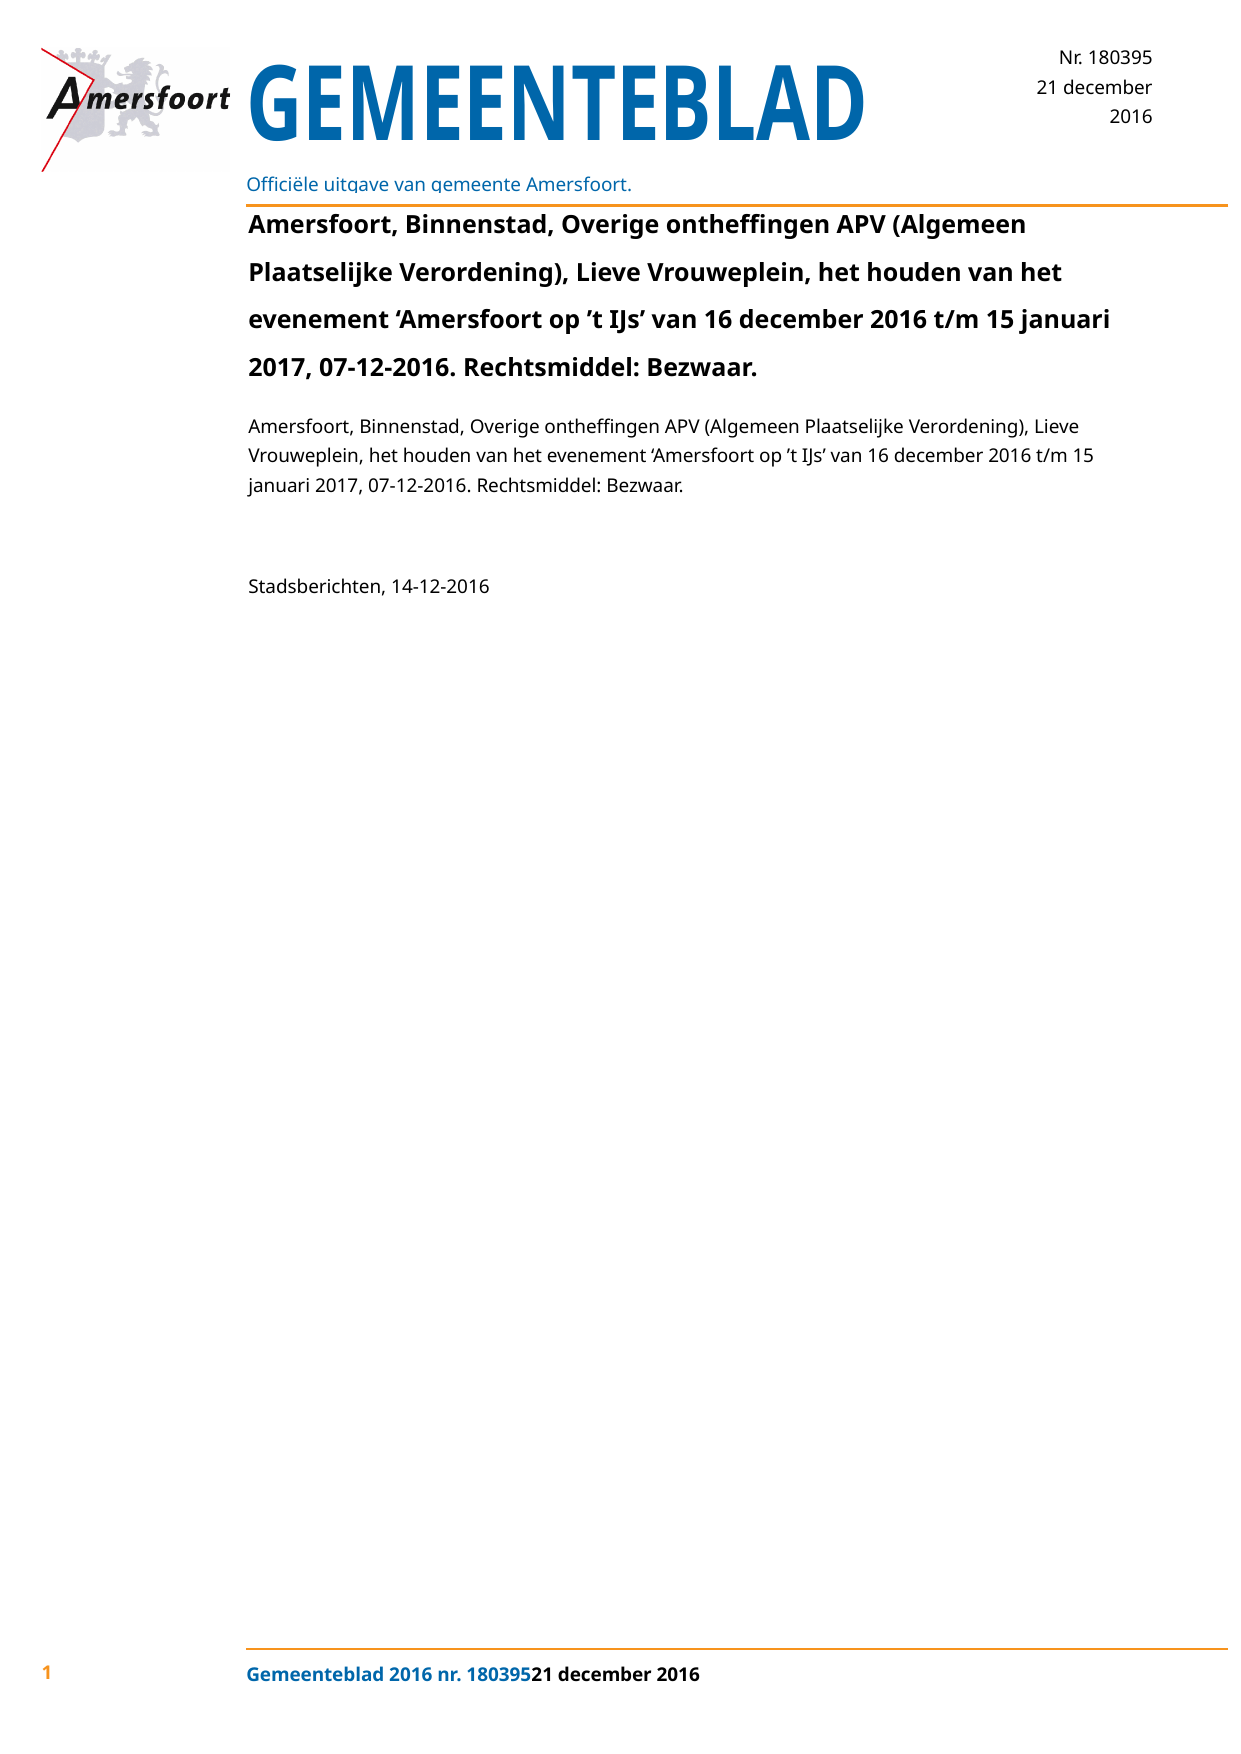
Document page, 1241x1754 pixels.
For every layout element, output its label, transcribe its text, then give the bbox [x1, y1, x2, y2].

text Amersfoort, Binnenstad, Overige ontheffingen APV (Algemeen Plaatselijke Verordening), Lieve Vrouweplein, het houden van het evenement ‘Amersfoort op ’t IJs’ van 16 december 2016 t/m 15 januari 2017, 07-12-2016. Rechtsmiddel: Bezwaar. [248, 413, 1152, 498]
text Stadsberichten, 14-12-2016 [248, 573, 1152, 599]
picture [41, 47, 231, 172]
text Amersfoort, Binnenstad, Overige ontheffingen APV (Algemeen Plaatselijke Verordening), Lieve Vrouweplein, het houden van het evenement ‘Amersfoort op ’t IJs’ van 16 december 2016 t/m 15 januari 2017, 07-12-2016. Rechtsmiddel: Bezwaar. [248, 207, 1152, 384]
